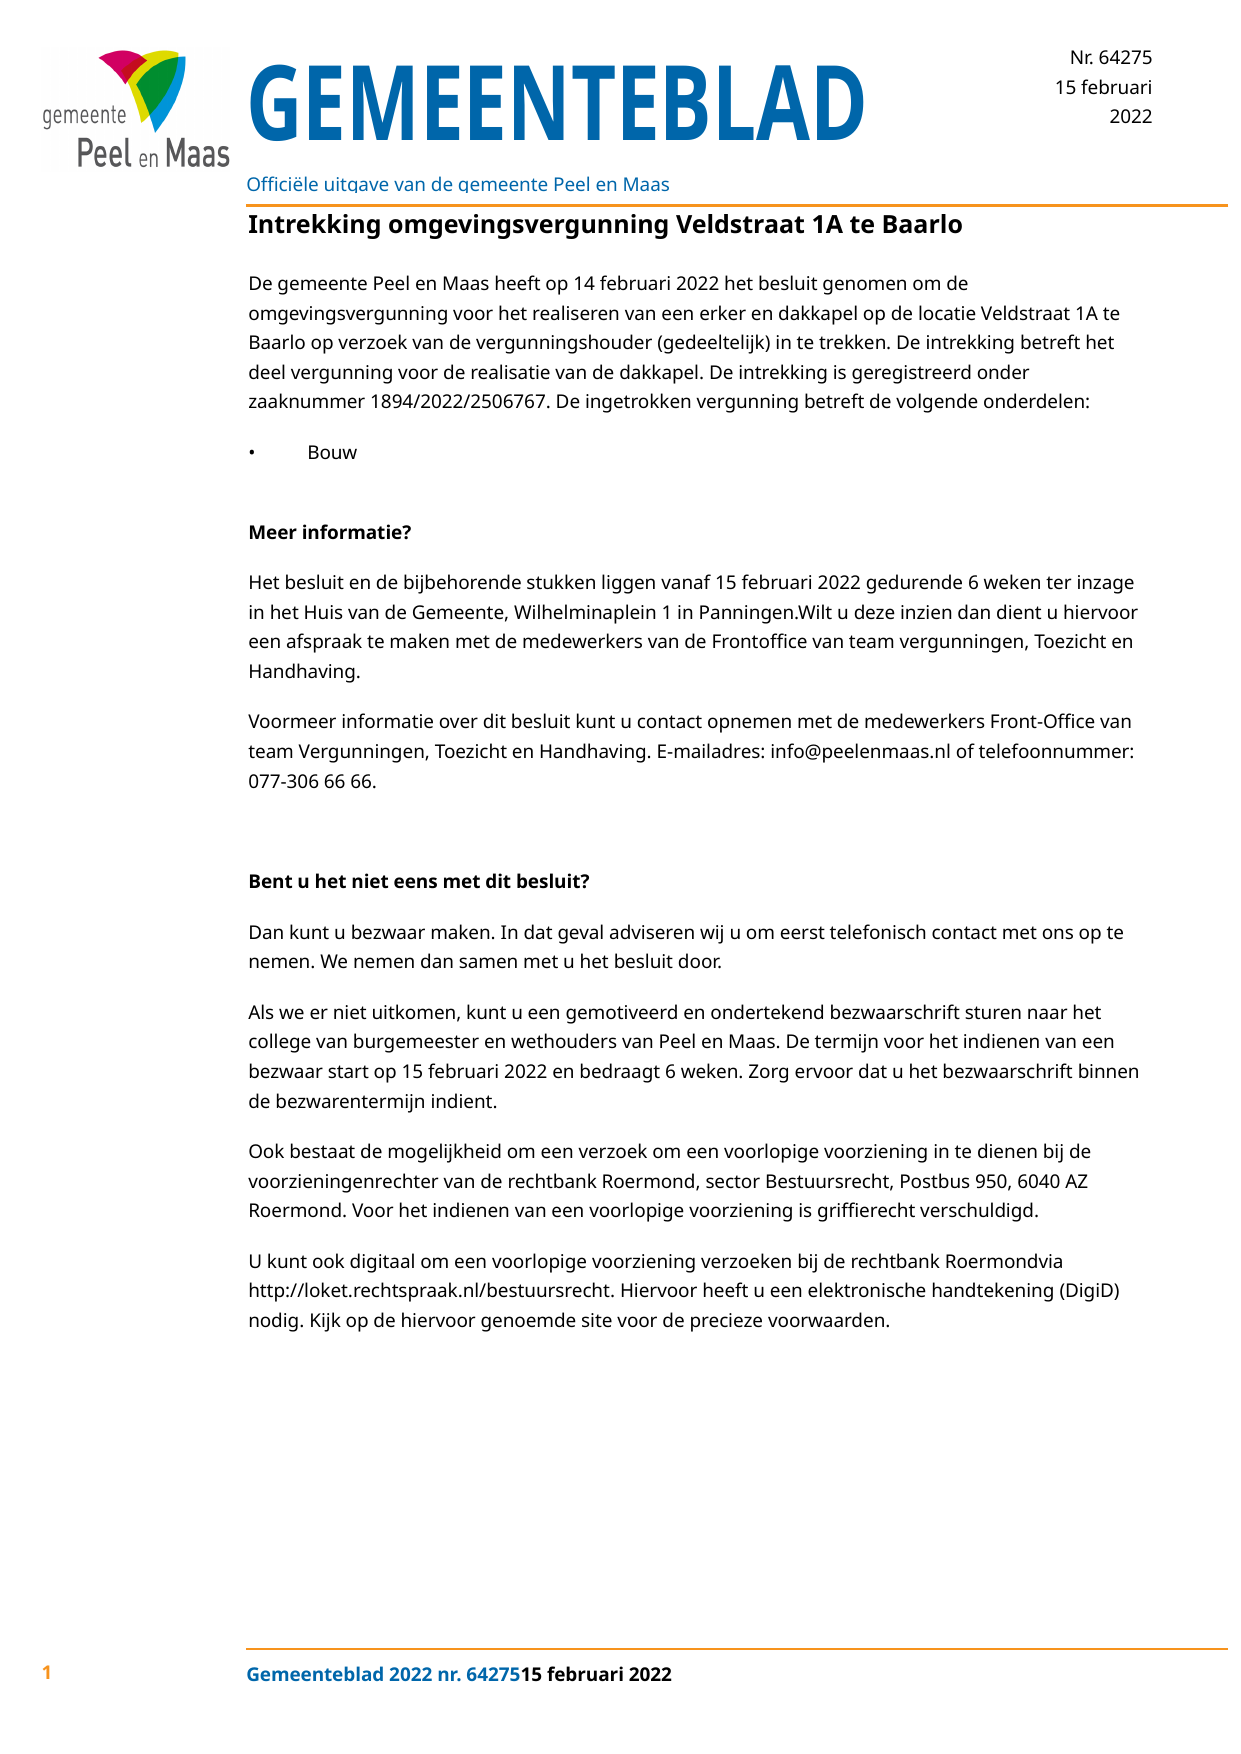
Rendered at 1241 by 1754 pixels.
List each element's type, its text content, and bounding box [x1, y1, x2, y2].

text Ook bestaat de mogelijkheid om een verzoek om een voorlopige voorziening in te dienen bij de voorzieningenrechter van de rechtbank Roermond, sector Bestuursrecht, Postbus 950, 6040 AZ Roermond. Voor het indienen van een voorlopige voorziening is griffierecht verschuldigd. [248, 1138, 1152, 1223]
picture [41, 47, 231, 172]
text Voormeer informatie over dit besluit kunt u contact opnemen met de medewerkers Front-Office van team Vergunningen, Toezicht en Handhaving. E-mailadres: info@peelenmaas.nl of telefoonnummer: 077-306 66 66. [248, 709, 1152, 793]
list Bouw [248, 439, 1152, 465]
text U kunt ook digitaal om een voorlopige voorziening verzoeken bij de rechtbank Roermondvia http://loket.rechtspraak.nl/bestuursrecht. Hiervoor heeft u een elektronische handtekening (DigiD) nodig. Kijk op de hiervoor genoemde site voor de precieze voorwaarden. [248, 1248, 1152, 1333]
text Het besluit en de bijbehorende stukken liggen vanaf 15 februari 2022 gedurende 6 weken ter inzage in het Huis van de Gemeente, Wilhelminaplein 1 in Panningen.Wilt u deze inzien dan dient u hiervoor een afspraak te maken met de medewerkers van de Frontoffice van team vergunningen, Toezicht en Handhaving. [248, 569, 1152, 684]
text De gemeente Peel en Maas heeft op 14 februari 2022 het besluit genomen om de omgevingsvergunning voor het realiseren van een erker en dakkapel op de locatie Veldstraat 1A te Baarlo op verzoek van de vergunningshouder (gedeeltelijk) in te trekken. De intrekking betreft het deel vergunning voor de realisatie van de dakkapel. De intrekking is geregistreerd onder zaaknummer 1894/2022/2506767. De ingetrokken vergunning betreft de volgende onderdelen: [248, 270, 1152, 414]
text Intrekking omgevingsvergunning Veldstraat 1A te Baarlo [248, 207, 1152, 241]
text Als we er niet uitkomen, kunt u een gemotiveerd en ondertekend bezwaarschrift sturen naar het college van burgemeester en wethouders van Peel en Maas. De termijn voor het indienen van een bezwaar start op 15 februari 2022 en bedraagt 6 weken. Zorg ervoor dat u het bezwaarschrift binnen de bezwarentermijn indient. [248, 999, 1152, 1113]
text Meer informatie? [248, 519, 1152, 545]
text Dan kunt u bezwaar maken. In dat geval adviseren wij u om eerst telefonisch contact met ons op te nemen. We nemen dan samen met u het besluit door. [248, 919, 1152, 974]
text Bent u het niet eens met dit besluit? [248, 869, 1152, 894]
